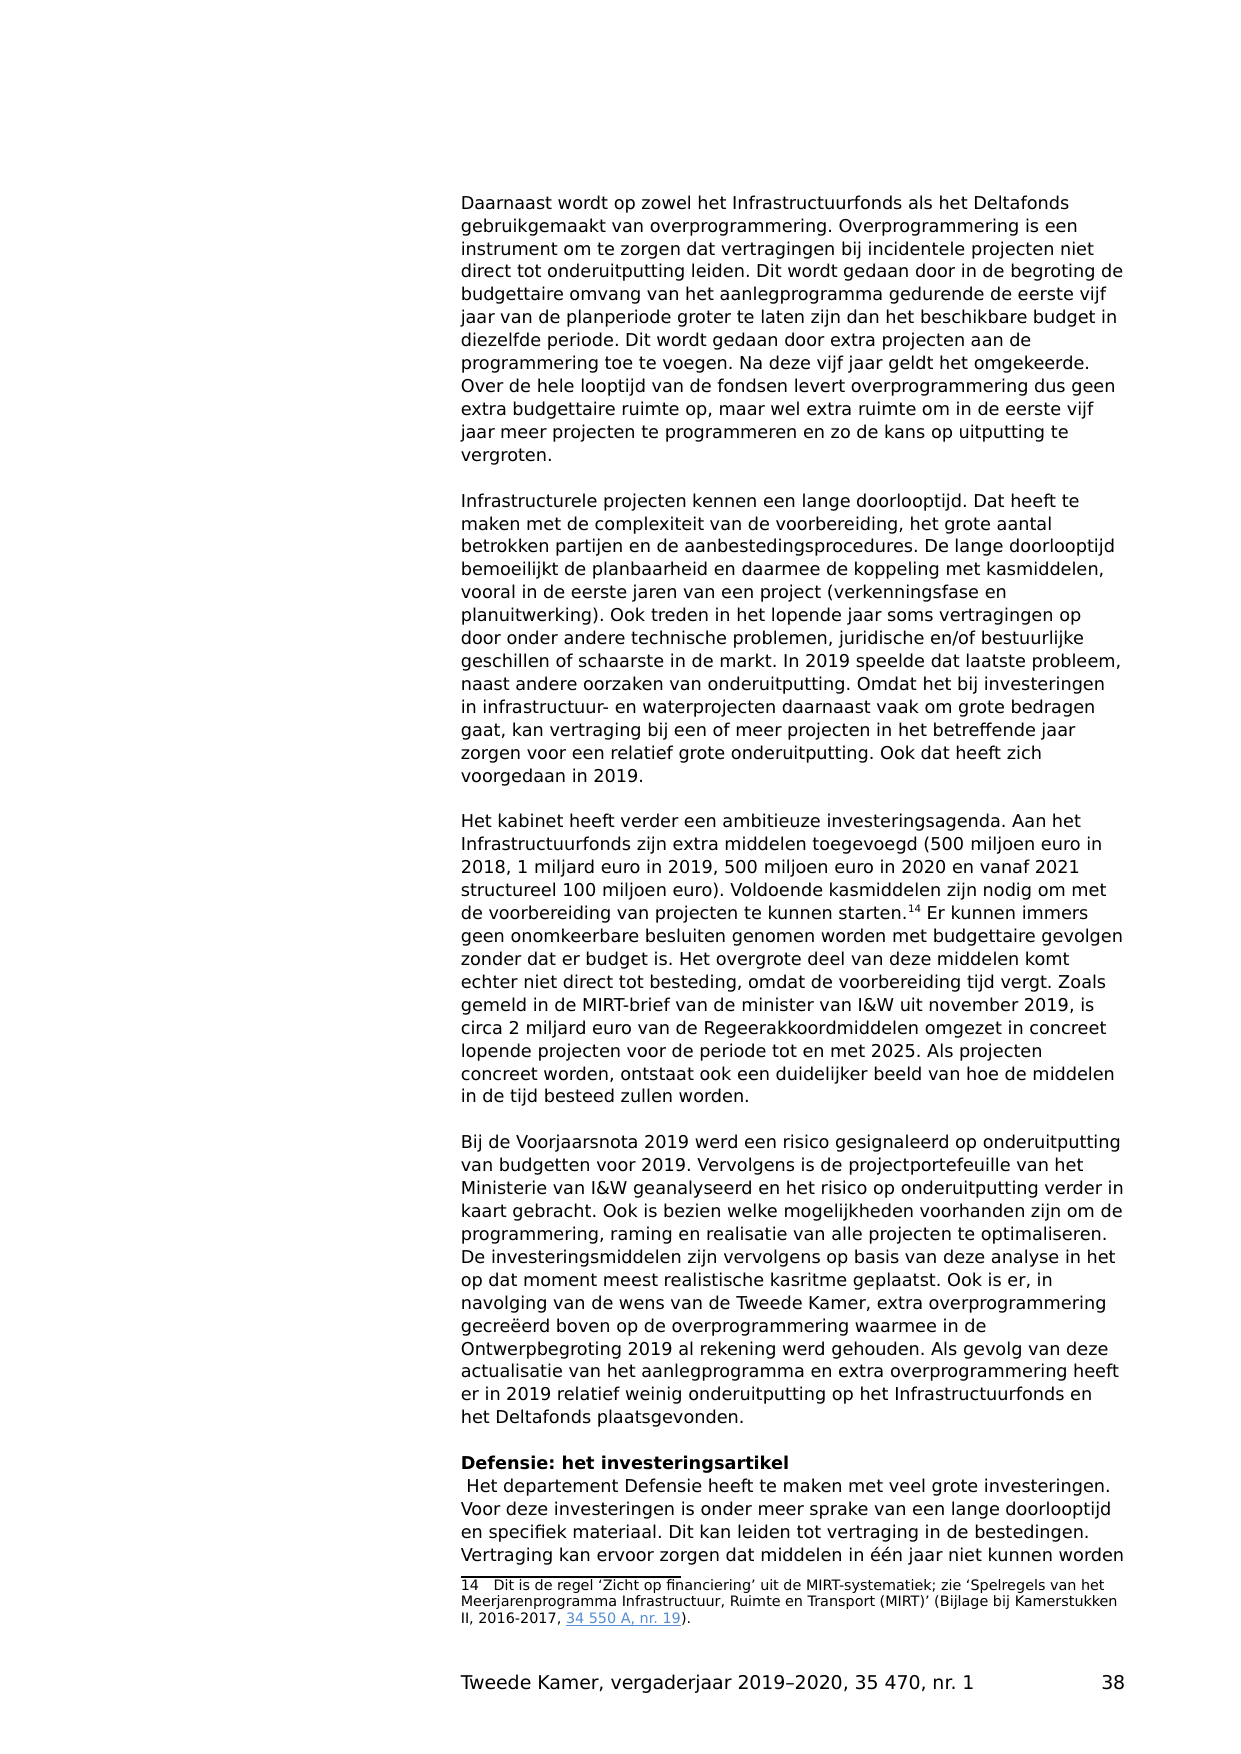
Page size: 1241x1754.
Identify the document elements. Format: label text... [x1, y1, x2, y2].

text Het kabinet heeft verder een ambitieuze investeringsagenda. Aan het Infrastructuurfonds zijn extra middelen toegevoegd (500 miljoen euro in 2018, 1 miljard euro in 2019, 500 miljoen euro in 2020 en vanaf 2021 structureel 100 miljoen euro). Voldoende kasmiddelen zijn nodig om met de voorbereiding van projecten te kunnen starten. Er kunnen immers geen onomkeerbare besluiten genomen worden met budgettaire gevolgen zonder dat er budget is. Het overgrote deel van deze middelen komt echter niet direct tot besteding, omdat de voorbereiding tijd vergt. Zoals gemeld in de MIRT-brief van de minister van I&W uit november 2019, is circa 2 miljard euro van de Regeerakkoordmiddelen omgezet in concreet lopende projecten voor de periode tot en met 2025. Als projecten concreet worden, ontstaat ook een duidelijker beeld van hoe de middelen in de tijd besteed zullen worden. [461, 809, 1125, 1107]
text Daarnaast wordt op zowel het Infrastructuurfonds als het Deltafonds gebruikgemaakt van overprogrammering. Overprogrammering is een instrument om te zorgen dat vertragingen bij incidentele projecten niet direct tot onderuitputting leiden. Dit wordt gedaan door in de begroting de budgettaire omvang van het aanlegprogramma gedurende de eerste vijf jaar van de planperiode groter te laten zijn dan het beschikbare budget in diezelfde periode. Dit wordt gedaan door extra projecten aan de programmering toe te voegen. Na deze vijf jaar geldt het omgekeerde. Over de hele looptijd van de fondsen levert overprogrammering dus geen extra budgettaire ruimte op, maar wel extra ruimte om in de eerste vijf jaar meer projecten te programmeren en zo de kans op uitputting te vergroten. [461, 191, 1125, 466]
text Bij de Voorjaarsnota 2019 werd een risico gesignaleerd op onderuitputting van budgetten voor 2019. Vervolgens is de projectportefeuille van het Ministerie van I&W geanalyseerd en het risico op onderuitputting verder in kaart gebracht. Ook is bezien welke mogelijkheden voorhanden zijn om de programmering, raming en realisatie van alle projecten te optimaliseren. De investeringsmiddelen zijn vervolgens op basis van deze analyse in het op dat moment meest realistische kasritme geplaatst. Ook is er, in navolging van de wens van de Tweede Kamer, extra overprogrammering gecreëerd boven op de overprogrammering waarmee in de Ontwerpbegroting 2019 al rekening werd gehouden. Als gevolg van deze actualisatie van het aanlegprogramma en extra overprogrammering heeft er in 2019 relatief weinig onderuitputting op het Infrastructuurfonds en het Deltafonds plaatsgevonden. [461, 1130, 1125, 1428]
text Infrastructurele projecten kennen een lange doorlooptijd. Dat heeft te maken met de complexiteit van de voorbereiding, het grote aantal betrokken partijen en de aanbestedingsprocedures. De lange doorlooptijd bemoeilijkt de planbaarheid en daarmee de koppeling met kasmiddelen, vooral in de eerste jaren van een project (verkenningsfase en planuitwerking). Ook treden in het lopende jaar soms vertragingen op door onder andere technische problemen, juridische en/of bestuurlijke geschillen of schaarste in de markt. In 2019 speelde dat laatste probleem, naast andere oorzaken van onderuitputting. Omdat het bij investeringen in infrastructuur- en waterprojecten daarnaast vaak om grote bedragen gaat, kan vertraging bij een of meer projecten in het betreffende jaar zorgen voor een relatief grote onderuitputting. Ook dat heeft zich voorgedaan in 2019. [461, 489, 1125, 787]
text Defensie: het investeringsartikel Het departement Defensie heeft te maken met veel grote investeringen. Voor deze investeringen is onder meer sprake van een lange doorlooptijd en specifiek materiaal. Dit kan leiden tot vertraging in de bestedingen. Vertraging kan ervoor zorgen dat middelen in één jaar niet kunnen worden [461, 1451, 1125, 1566]
text __Dit is de regel ‘Zicht op financiering’ uit de MIRT-systematiek; zie ‘Spelregels van het Meerjarenprogramma Infrastructuur, Ruimte en Transport (MIRT)’ (Bijlage bij Kamerstukken II, 2016-2017, 34 550 A, nr. 19). [461, 1577, 1125, 1627]
